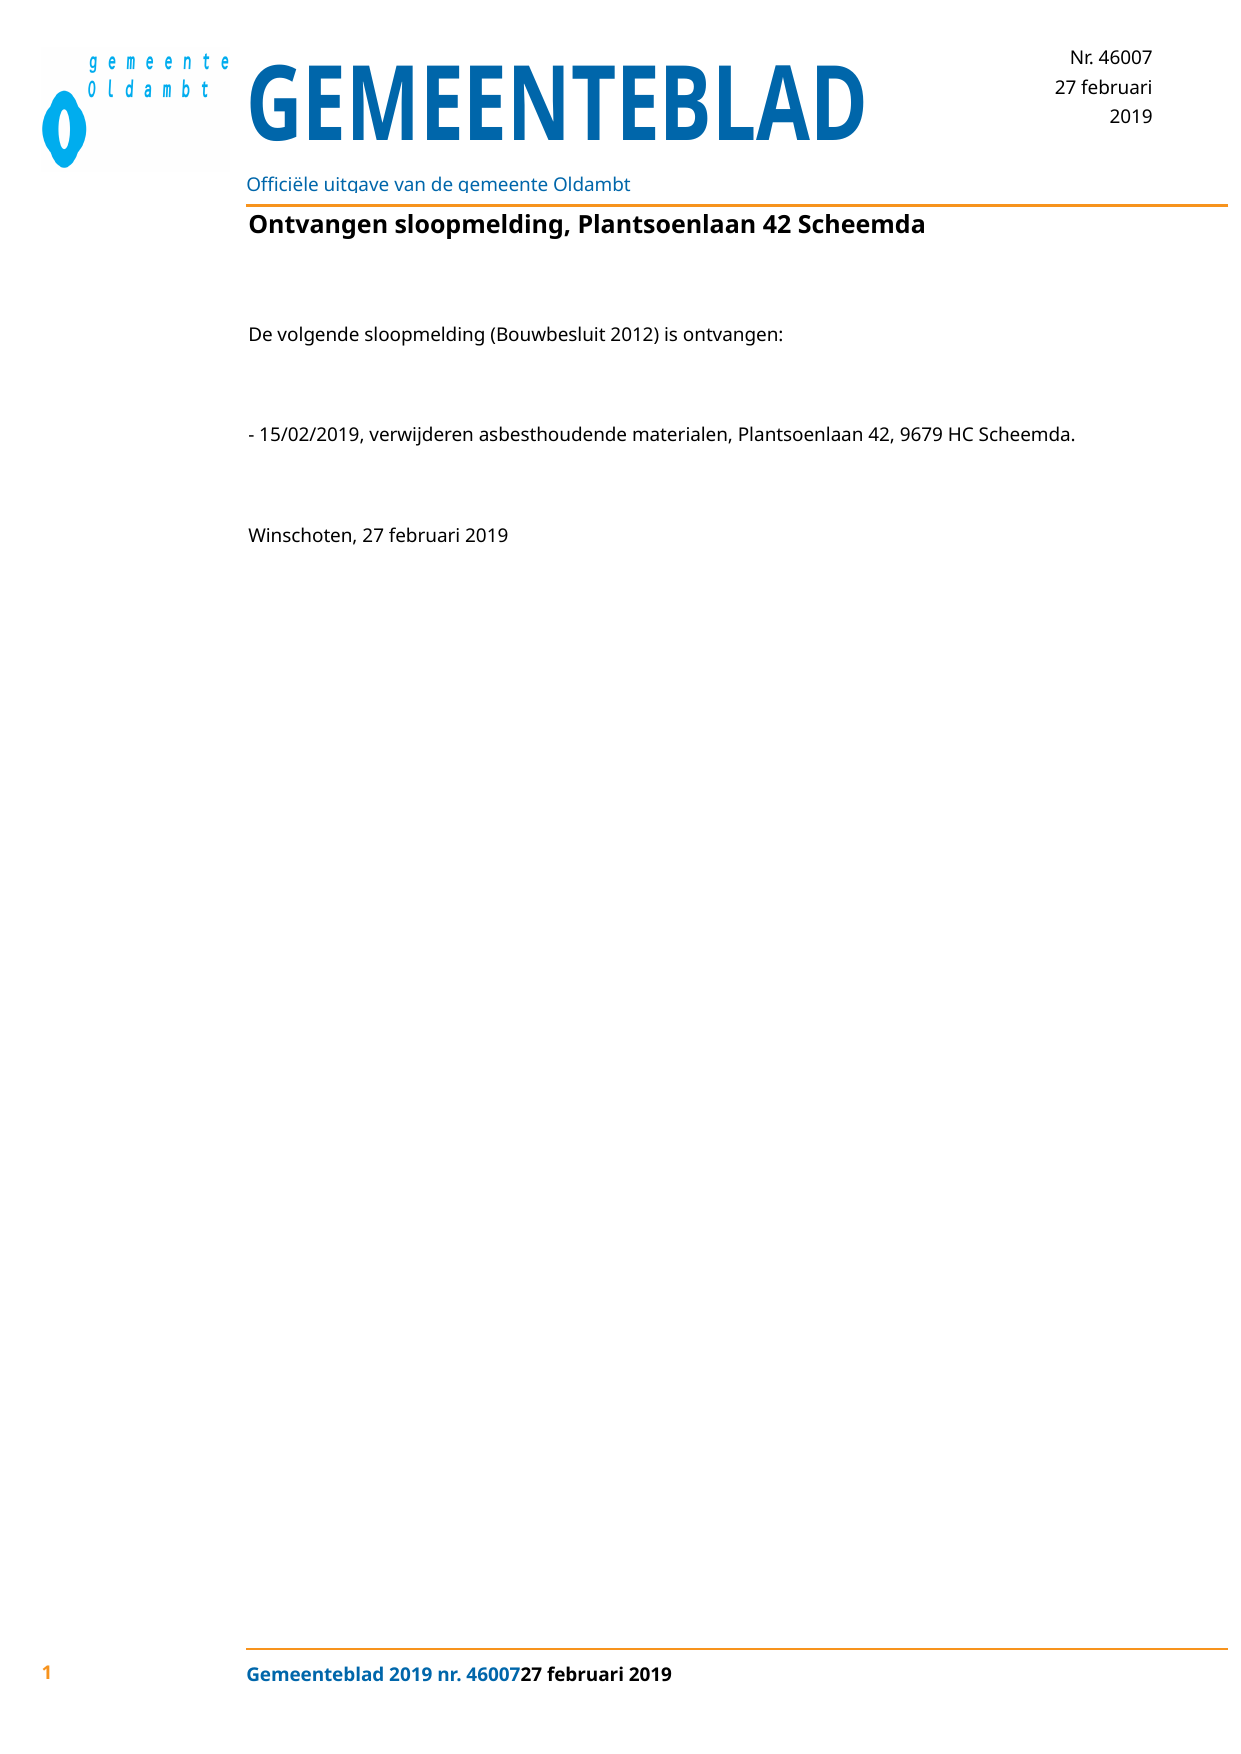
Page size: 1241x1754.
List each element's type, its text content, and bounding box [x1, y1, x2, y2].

picture [41, 47, 231, 172]
text Ontvangen sloopmelding, Plantsoenlaan 42 Scheemda [248, 207, 1152, 241]
text - 15/02/2019, verwijderen asbesthoudende materialen, Plantsoenlaan 42, 9679 HC Scheemda. [248, 422, 1152, 447]
text Winschoten, 27 februari 2019 [248, 522, 1152, 548]
text De volgende sloopmelding (Bouwbesluit 2012) is ontvangen: [248, 321, 1152, 346]
